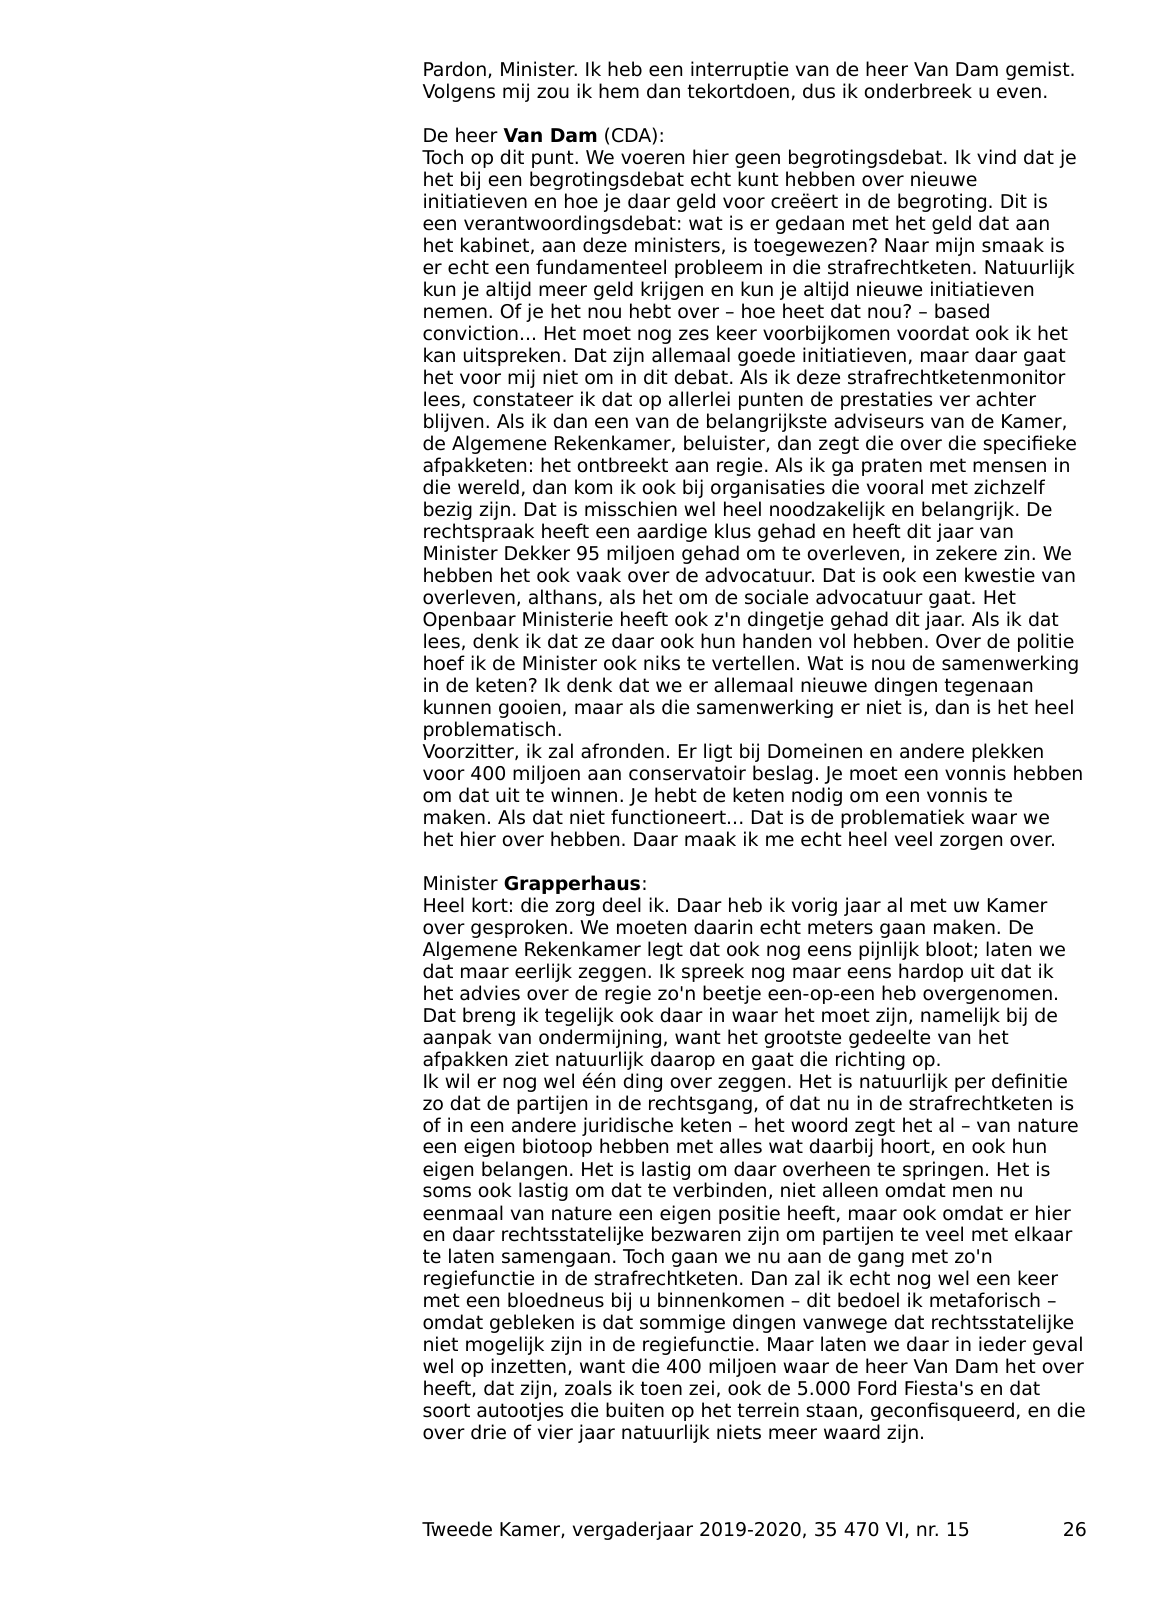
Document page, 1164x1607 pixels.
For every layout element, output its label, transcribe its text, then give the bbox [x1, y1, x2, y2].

text Minister Grapperhaus: [422, 873, 1087, 895]
text Pardon, Minister. Ik heb een interruptie van de heer Van Dam gemist. Volgens mij zou ik hem dan tekortdoen, dus ik onderbreek u even. [422, 59, 1087, 103]
text De heer Van Dam (CDA): [422, 125, 1087, 147]
text Toch op dit punt. We voeren hier geen begrotingsdebat. Ik vind dat je het bij een begrotingsdebat echt kunt hebben over nieuwe initiatieven en hoe je daar geld voor creëert in de begroting. Dit is een verantwoordingsdebat: wat is er gedaan met het geld dat aan het kabinet, aan deze ministers, is toegewezen? Naar mijn smaak is er echt een fundamenteel probleem in die strafrechtketen. Natuurlijk kun je altijd meer geld krijgen en kun je altijd nieuwe initiatieven nemen. Of je het nou hebt over – hoe heet dat nou? – based conviction... Het moet nog zes keer voorbijkomen voordat ook ik het kan uitspreken. Dat zijn allemaal goede initiatieven, maar daar gaat het voor mij niet om in dit debat. Als ik deze strafrechtketenmonitor lees, constateer ik dat op allerlei punten de prestaties ver achter blijven. Als ik dan een van de belangrijkste adviseurs van de Kamer, de Algemene Rekenkamer, beluister, dan zegt die over die specifieke afpakketen: het ontbreekt aan regie. Als ik ga praten met mensen in die wereld, dan kom ik ook bij organisaties die vooral met zichzelf bezig zijn. Dat is misschien wel heel noodzakelijk en belangrijk. De rechtspraak heeft een aardige klus gehad en heeft dit jaar van Minister Dekker 95 miljoen gehad om te overleven, in zekere zin. We hebben het ook vaak over de advocatuur. Dat is ook een kwestie van overleven, althans, als het om de sociale advocatuur gaat. Het Openbaar Ministerie heeft ook z'n dingetje gehad dit jaar. Als ik dat lees, denk ik dat ze daar ook hun handen vol hebben. Over de politie hoef ik de Minister ook niks te vertellen. Wat is nou de samenwerking in de keten? Ik denk dat we er allemaal nieuwe dingen tegenaan kunnen gooien, maar als die samenwerking er niet is, dan is het heel problematisch. [422, 147, 1087, 741]
text Voorzitter, ik zal afronden. Er ligt bij Domeinen en andere plekken voor 400 miljoen aan conservatoir beslag. Je moet een vonnis hebben om dat uit te winnen. Je hebt de keten nodig om een vonnis te maken. Als dat niet functioneert... Dat is de problematiek waar we het hier over hebben. Daar maak ik me echt heel veel zorgen over. [422, 741, 1087, 851]
text Ik wil er nog wel één ding over zeggen. Het is natuurlijk per definitie zo dat de partijen in de rechtsgang, of dat nu in de strafrechtketen is of in een andere juridische keten – het woord zegt het al – van nature een eigen biotoop hebben met alles wat daarbij hoort, en ook hun eigen belangen. Het is lastig om daar overheen te springen. Het is soms ook lastig om dat te verbinden, niet alleen omdat men nu eenmaal van nature een eigen positie heeft, maar ook omdat er hier en daar rechtsstatelijke bezwaren zijn om partijen te veel met elkaar te laten samengaan. Toch gaan we nu aan de gang met zo'n regiefunctie in de strafrechtketen. Dan zal ik echt nog wel een keer met een bloedneus bij u binnenkomen – dit bedoel ik metaforisch – omdat gebleken is dat sommige dingen vanwege dat rechtsstatelijke niet mogelijk zijn in de regiefunctie. Maar laten we daar in ieder geval wel op inzetten, want die 400 miljoen waar de heer Van Dam het over heeft, dat zijn, zoals ik toen zei, ook de 5.000 Ford Fiesta's en dat soort autootjes die buiten op het terrein staan, geconfisqueerd, en die over drie of vier jaar natuurlijk niets meer waard zijn. [422, 1071, 1087, 1444]
text Heel kort: die zorg deel ik. Daar heb ik vorig jaar al met uw Kamer over gesproken. We moeten daarin echt meters gaan maken. De Algemene Rekenkamer legt dat ook nog eens pijnlijk bloot; laten we dat maar eerlijk zeggen. Ik spreek nog maar eens hardop uit dat ik het advies over de regie zo'n beetje een-op-een heb overgenomen. Dat breng ik tegelijk ook daar in waar het moet zijn, namelijk bij de aanpak van ondermijning, want het grootste gedeelte van het afpakken ziet natuurlijk daarop en gaat die richting op. [422, 895, 1087, 1071]
